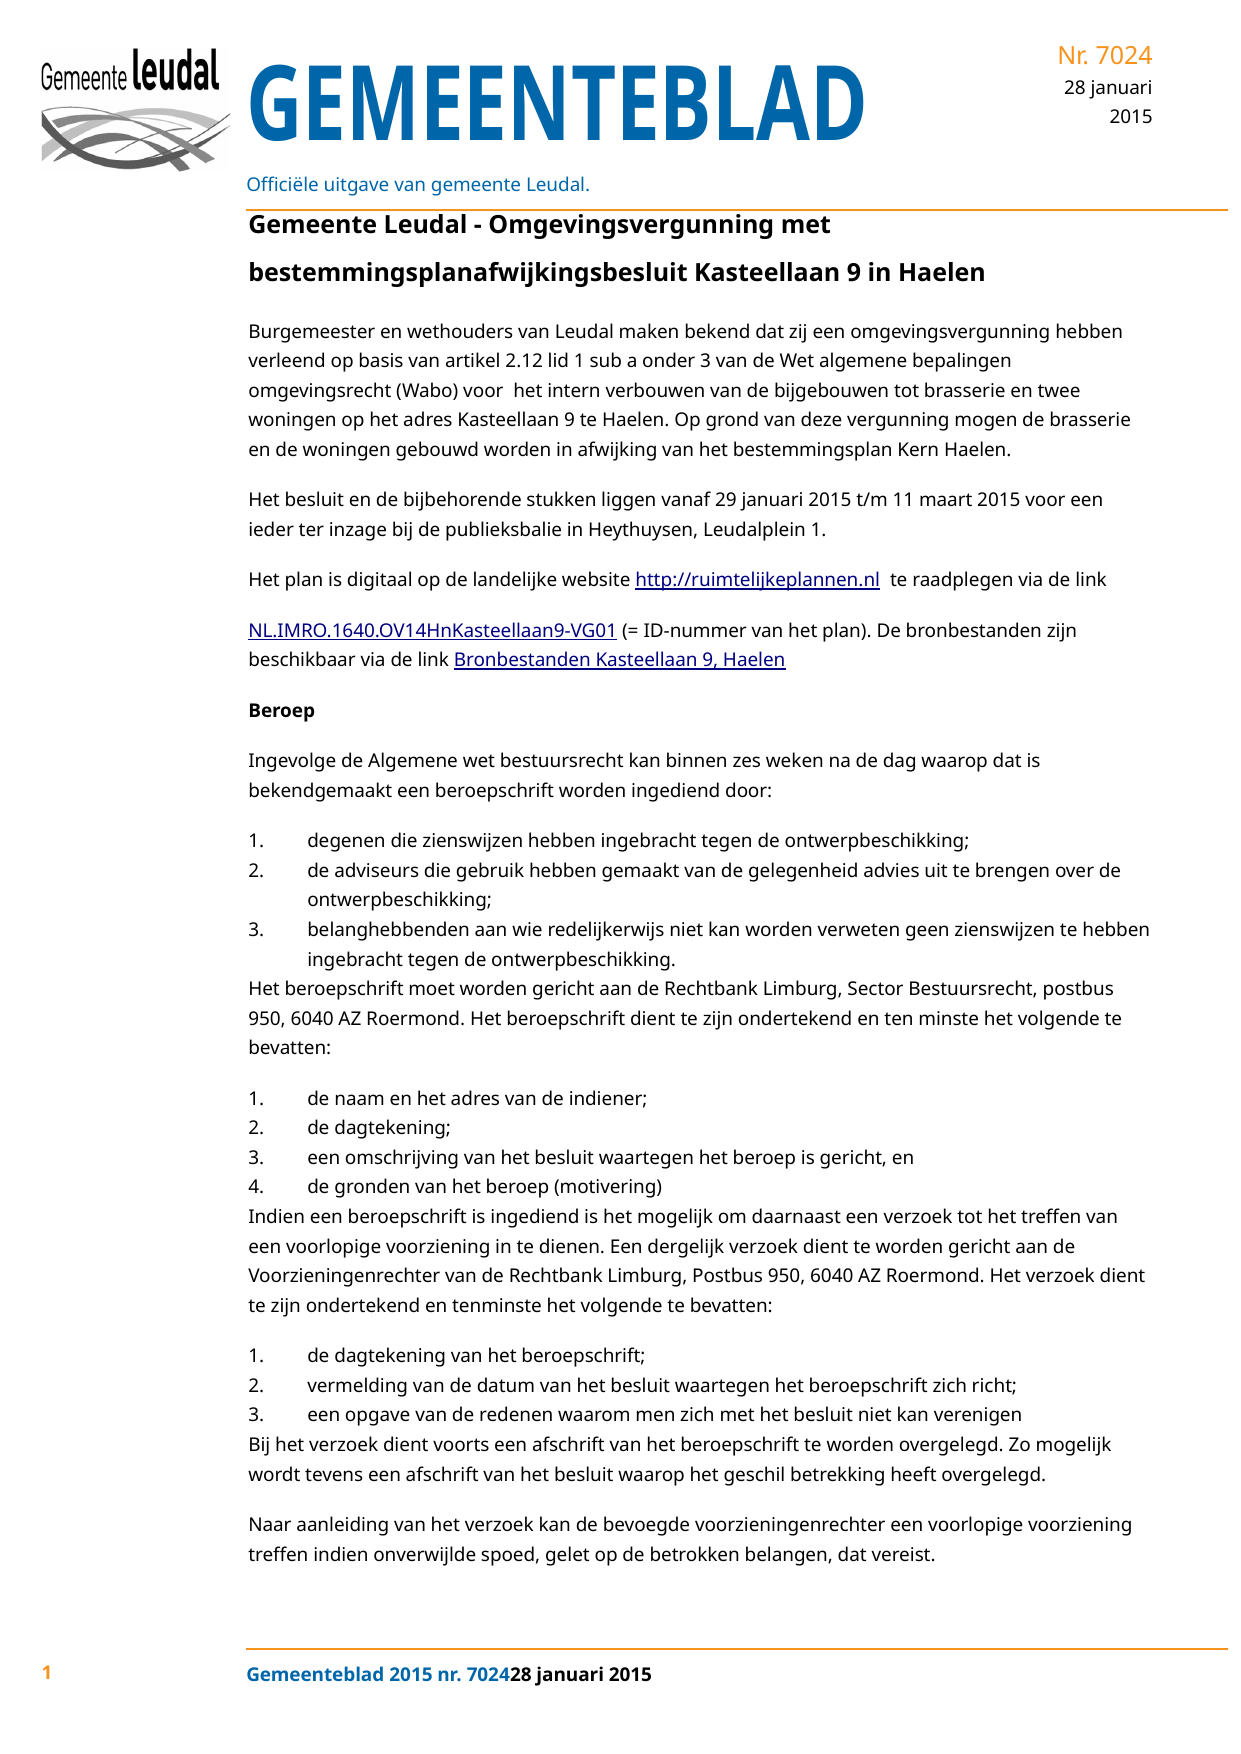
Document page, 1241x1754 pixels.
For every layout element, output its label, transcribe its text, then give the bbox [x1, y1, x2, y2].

text Bij het verzoek dient voorts een afschrift van het beroepschrift te worden overgelegd. Zo mogelijk wordt tevens een afschrift van het besluit waarop het geschil betrekking heeft overgelegd. [248, 1431, 1152, 1487]
list een opgave van de redenen waarom men zich met het besluit niet kan verenigen [248, 1402, 1152, 1427]
list de dagtekening van het beroepschrift; [248, 1342, 1152, 1368]
text Gemeente Leudal - Omgevingsvergunning met bestemmingsplanafwijkingsbesluit Kasteellaan 9 in Haelen [248, 211, 1152, 288]
list de dagtekening; [248, 1114, 1152, 1140]
text Indien een beroepschrift is ingediend is het mogelijk om daarnaast een verzoek tot het treffen van een voorlopige voorziening in te dienen. Een dergelijk verzoek dient te worden gericht aan de Voorzieningenrechter van de Rechtbank Limburg, Postbus 950, 6040 AZ Roermond. Het verzoek dient te zijn ondertekend en tenminste het volgende te bevatten: [248, 1203, 1152, 1318]
list de adviseurs die gebruik hebben gemaakt van de gelegenheid advies uit te brengen over de ontwerpbeschikking; [248, 857, 1152, 912]
picture [41, 47, 231, 172]
text Naar aanleiding van het verzoek kan de bevoegde voorzieningenrechter een voorlopige voorziening treffen indien onverwijlde spoed, gelet op de betrokken belangen, dat vereist. [248, 1511, 1152, 1567]
text Beroep [248, 697, 1152, 723]
text Burgemeester en wethouders van Leudal maken bekend dat zij een omgevingsvergunning hebben verleend op basis van artikel 2.12 lid 1 sub a onder 3 van de Wet algemene bepalingen omgevingsrecht (Wabo) voor het intern verbouwen van de bijgebouwen tot brasserie en twee woningen op het adres Kasteellaan 9 te Haelen. Op grond van deze vergunning mogen de brasserie en de woningen gebouwd worden in afwijking van het bestemmingsplan Kern Haelen. [248, 318, 1152, 462]
list degenen die zienswijzen hebben ingebracht tegen de ontwerpbeschikking; [248, 827, 1152, 853]
text Ingevolge de Algemene wet bestuursrecht kan binnen zes weken na de dag waarop dat is bekendgemaakt een beroepschrift worden ingediend door: [248, 747, 1152, 803]
text Het plan is digitaal op de landelijke website http://ruimtelijkeplannen.nl te raadplegen via de link [248, 567, 1152, 592]
list een omschrijving van het besluit waartegen het beroep is gericht, en [248, 1144, 1152, 1170]
list de gronden van het beroep (motivering) [248, 1174, 1152, 1199]
list vermelding van de datum van het besluit waartegen het beroepschrift zich richt; [248, 1372, 1152, 1398]
list belanghebbenden aan wie redelijkerwijs niet kan worden verweten geen zienswijzen te hebben ingebracht tegen de ontwerpbeschikking. [248, 916, 1152, 972]
text NL.IMRO.1640.OV14HnKasteellaan9-VG01 (= ID-nummer van het plan). De bronbestanden zijn beschikbaar via de link Bronbestanden Kasteellaan 9, Haelen [248, 617, 1152, 672]
text Het besluit en de bijbehorende stukken liggen vanaf 29 januari 2015 t/m 11 maart 2015 voor een ieder ter inzage bij de publieksbalie in Heythuysen, Leudalplein 1. [248, 487, 1152, 542]
text Het beroepschrift moet worden gericht aan de Rechtbank Limburg, Sector Bestuursrecht, postbus 950, 6040 AZ Roermond. Het beroepschrift dient te zijn ondertekend en ten minste het volgende te bevatten: [248, 975, 1152, 1060]
list de naam en het adres van de indiener; [248, 1085, 1152, 1111]
